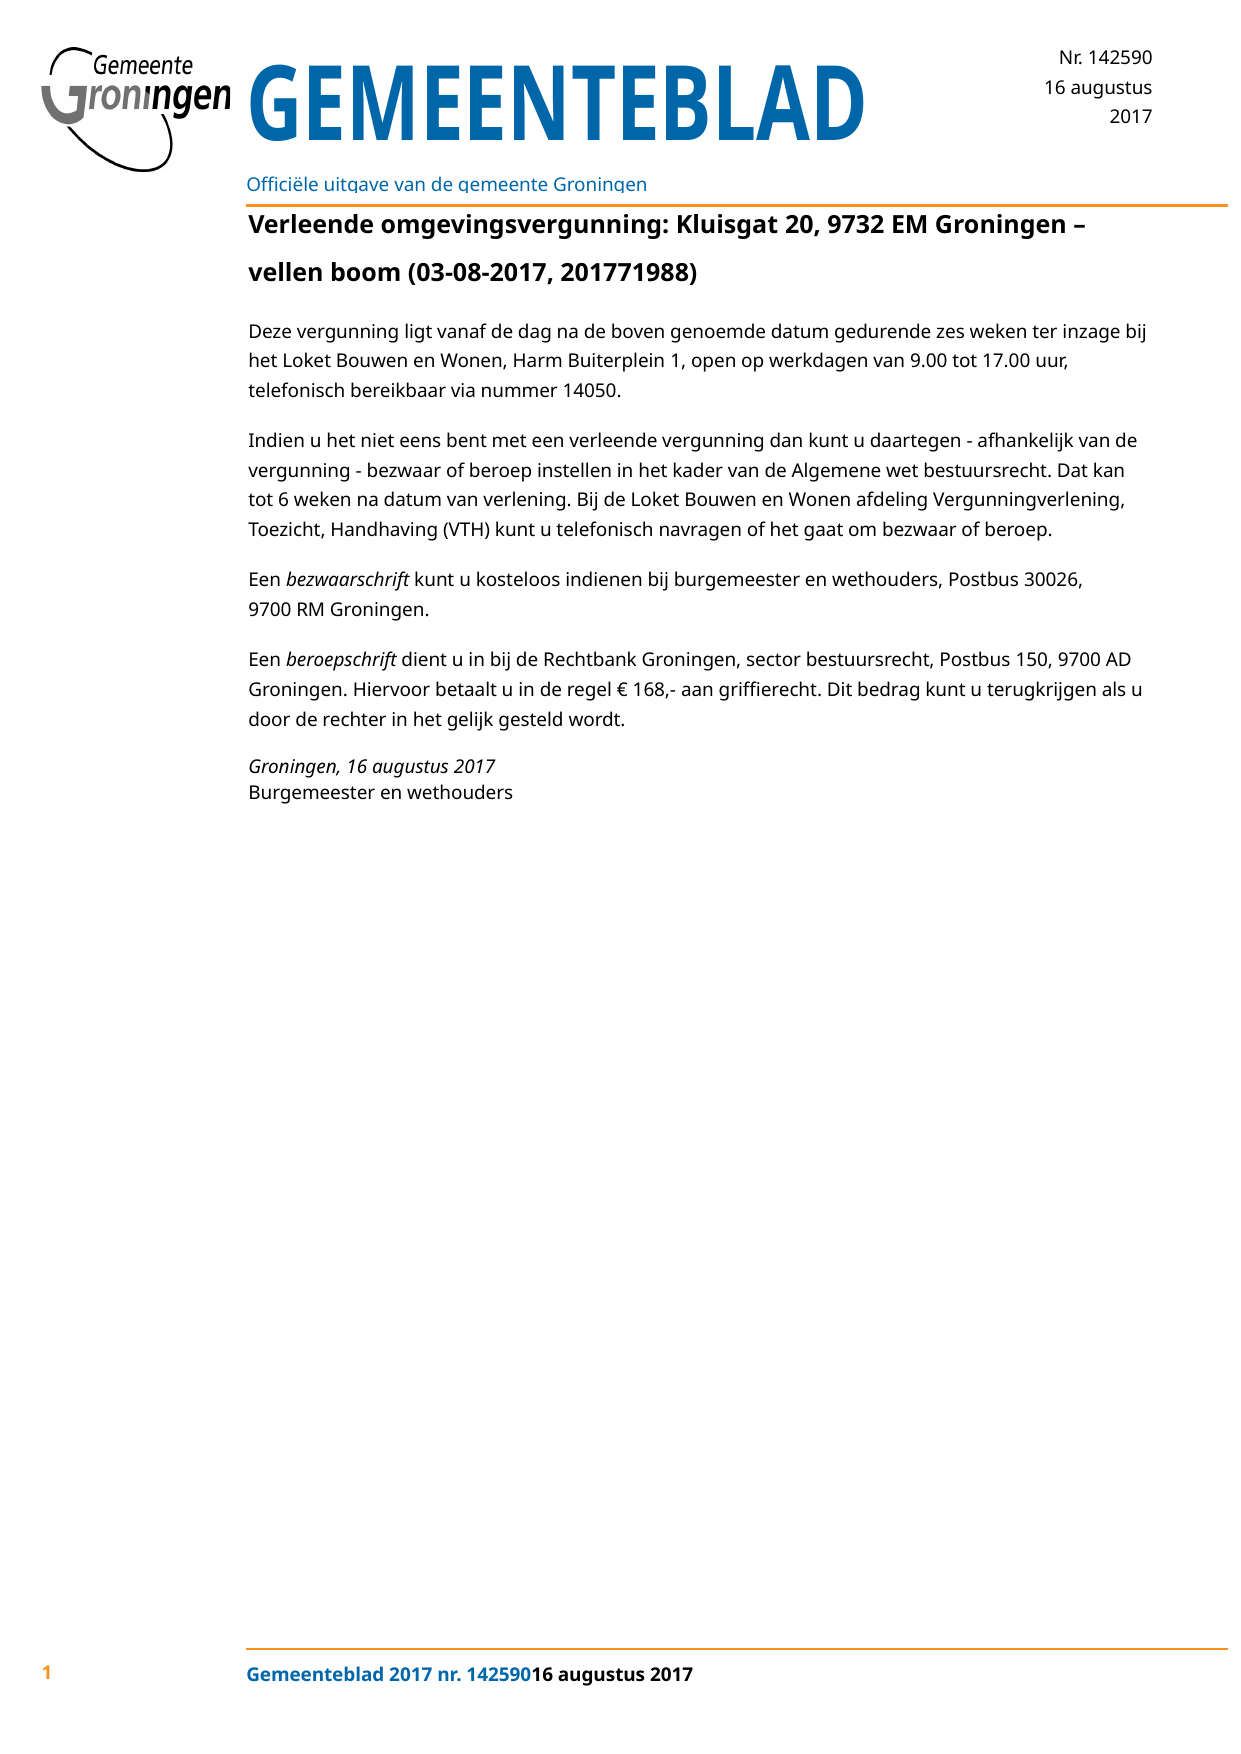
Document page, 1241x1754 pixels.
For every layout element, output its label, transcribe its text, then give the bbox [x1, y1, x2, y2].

text Een beroepschrift dient u in bij de Rechtbank Groningen, sector bestuursrecht, Postbus 150, 9700 AD Groningen. Hiervoor betaalt u in de regel € 168,- aan griffierecht. Dit bedrag kunt u terugkrijgen als u door de rechter in het gelijk gesteld wordt. [248, 647, 1152, 732]
picture [41, 47, 231, 172]
text Indien u het niet eens bent met een verleende vergunning dan kunt u daartegen - afhankelijk van de vergunning - bezwaar of beroep instellen in het kader van de Algemene wet bestuursrecht. Dat kan tot 6 weken na datum van verlening. Bij de Loket Bouwen en Wonen afdeling Vergunningverlening, Toezicht, Handhaving (VTH) kunt u telefonisch navragen of het gaat om bezwaar of beroep. [248, 427, 1152, 542]
text Verleende omgevingsvergunning: Kluisgat 20, 9732 EM Groningen – vellen boom (03-08-2017, 201771988) [248, 207, 1152, 288]
text Burgemeester en wethouders [248, 779, 1152, 805]
text Deze vergunning ligt vanaf de dag na de boven genoemde datum gedurende zes weken ter inzage bij het Loket Bouwen en Wonen, Harm Buiterplein 1, open op werkdagen van 9.00 tot 17.00 uur, telefonisch bereikbaar via nummer 14050. [248, 318, 1152, 403]
text Groningen, 16 augustus 2017 [248, 754, 1152, 779]
text Een bezwaarschrift kunt u kosteloos indienen bij burgemeester en wethouders, Postbus 30026, 9700 RM Groningen. [248, 567, 1152, 622]
